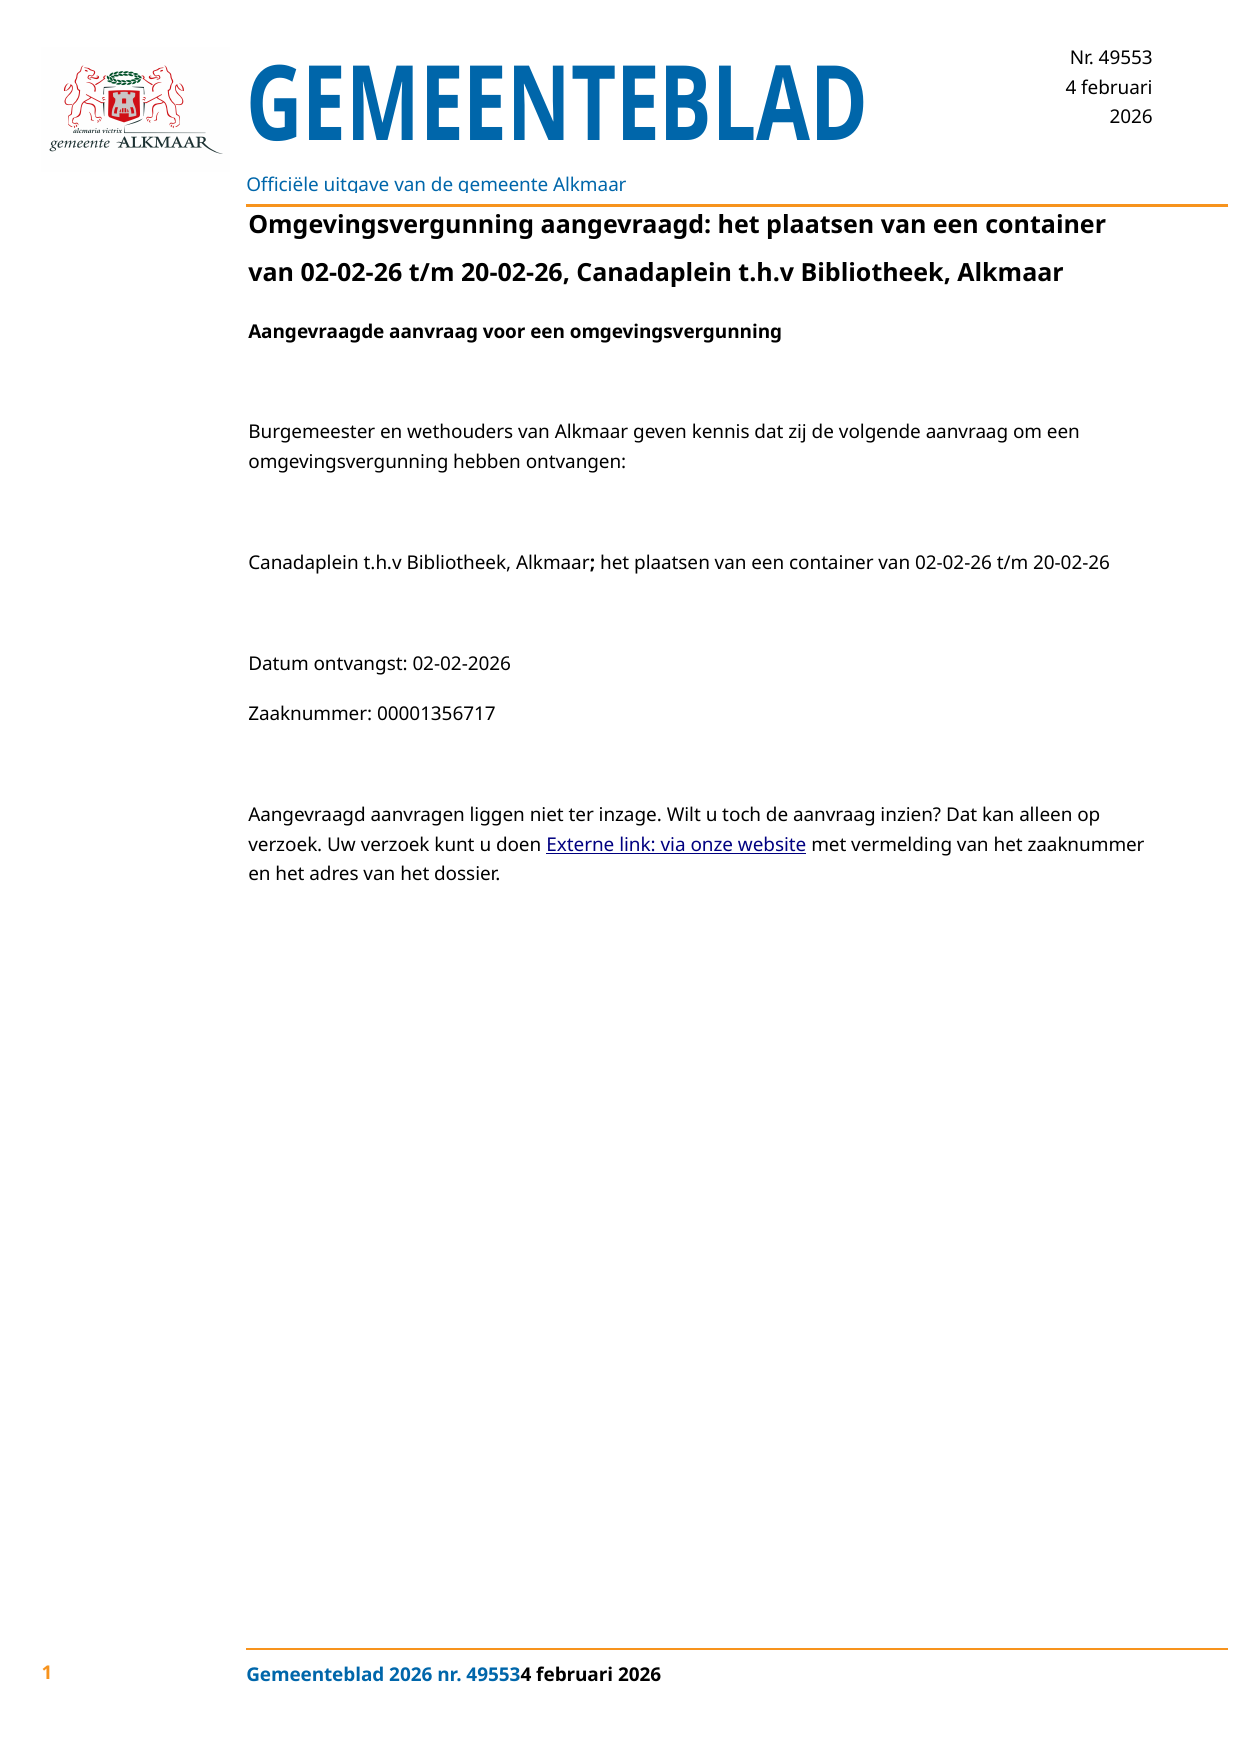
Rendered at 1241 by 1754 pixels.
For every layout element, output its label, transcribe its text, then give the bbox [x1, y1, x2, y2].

text Aangevraagde aanvraag voor een omgevingsvergunning [248, 318, 1152, 344]
picture [41, 47, 231, 172]
text Omgevingsvergunning aangevraagd: het plaatsen van een container van 02-02-26 t/m 20-02-26, Canadaplein t.h.v Bibliotheek, Alkmaar [248, 207, 1152, 288]
text Datum ontvangst: 02-02-2026 [248, 650, 1152, 676]
text Burgemeester en wethouders van Alkmaar geven kennis dat zij de volgende aanvraag om een omgevingsvergunning hebben ontvangen: [248, 419, 1152, 474]
text Zaaknummer: 00001356717 [248, 700, 1152, 726]
text Canadaplein t.h.v Bibliotheek, Alkmaar; het plaatsen van een container van 02-02-26 t/m 20-02-26 [248, 549, 1152, 575]
text Aangevraagd aanvragen liggen niet ter inzage. Wilt u toch de aanvraag inzien? Dat kan alleen op verzoek. Uw verzoek kunt u doen Externe link: via onze website met vermelding van het zaaknummer en het adres van het dossier. [248, 801, 1152, 886]
